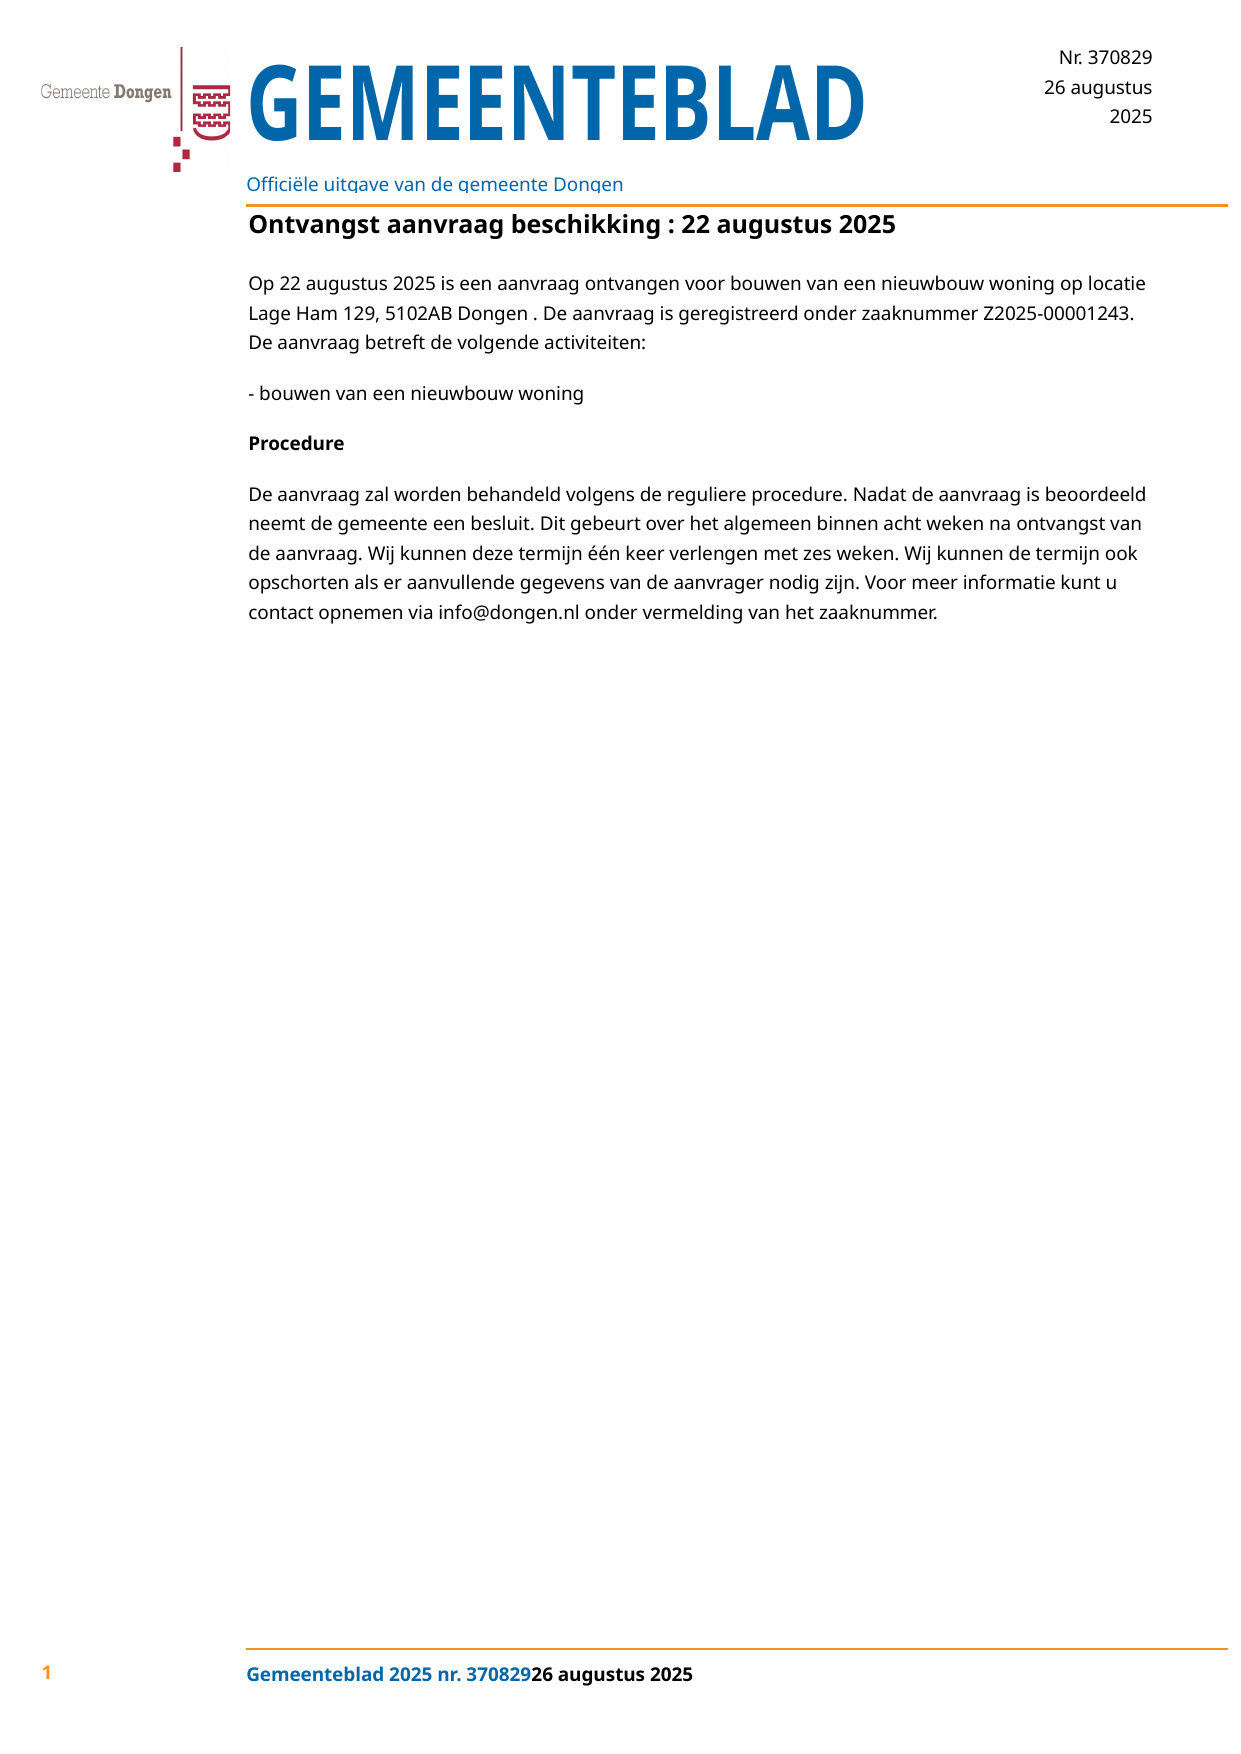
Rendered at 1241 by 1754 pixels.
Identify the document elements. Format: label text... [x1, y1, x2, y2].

text De aanvraag zal worden behandeld volgens de reguliere procedure. Nadat de aanvraag is beoordeeld neemt de gemeente een besluit. Dit gebeurt over het algemeen binnen acht weken na ontvangst van de aanvraag. Wij kunnen deze termijn één keer verlengen met zes weken. Wij kunnen de termijn ook opschorten als er aanvullende gegevens van de aanvrager nodig zijn. Voor meer informatie kunt u contact opnemen via info@dongen.nl onder vermelding van het zaaknummer. [248, 481, 1152, 625]
picture [41, 47, 231, 172]
text Op 22 augustus 2025 is een aanvraag ontvangen voor bouwen van een nieuwbouw woning op locatie Lage Ham 129, 5102AB Dongen . De aanvraag is geregistreerd onder zaaknummer Z2025-00001243. De aanvraag betreft de volgende activiteiten: [248, 270, 1152, 355]
text - bouwen van een nieuwbouw woning [248, 380, 1152, 406]
text Procedure [248, 430, 1152, 456]
text Ontvangst aanvraag beschikking : 22 augustus 2025 [248, 207, 1152, 241]
